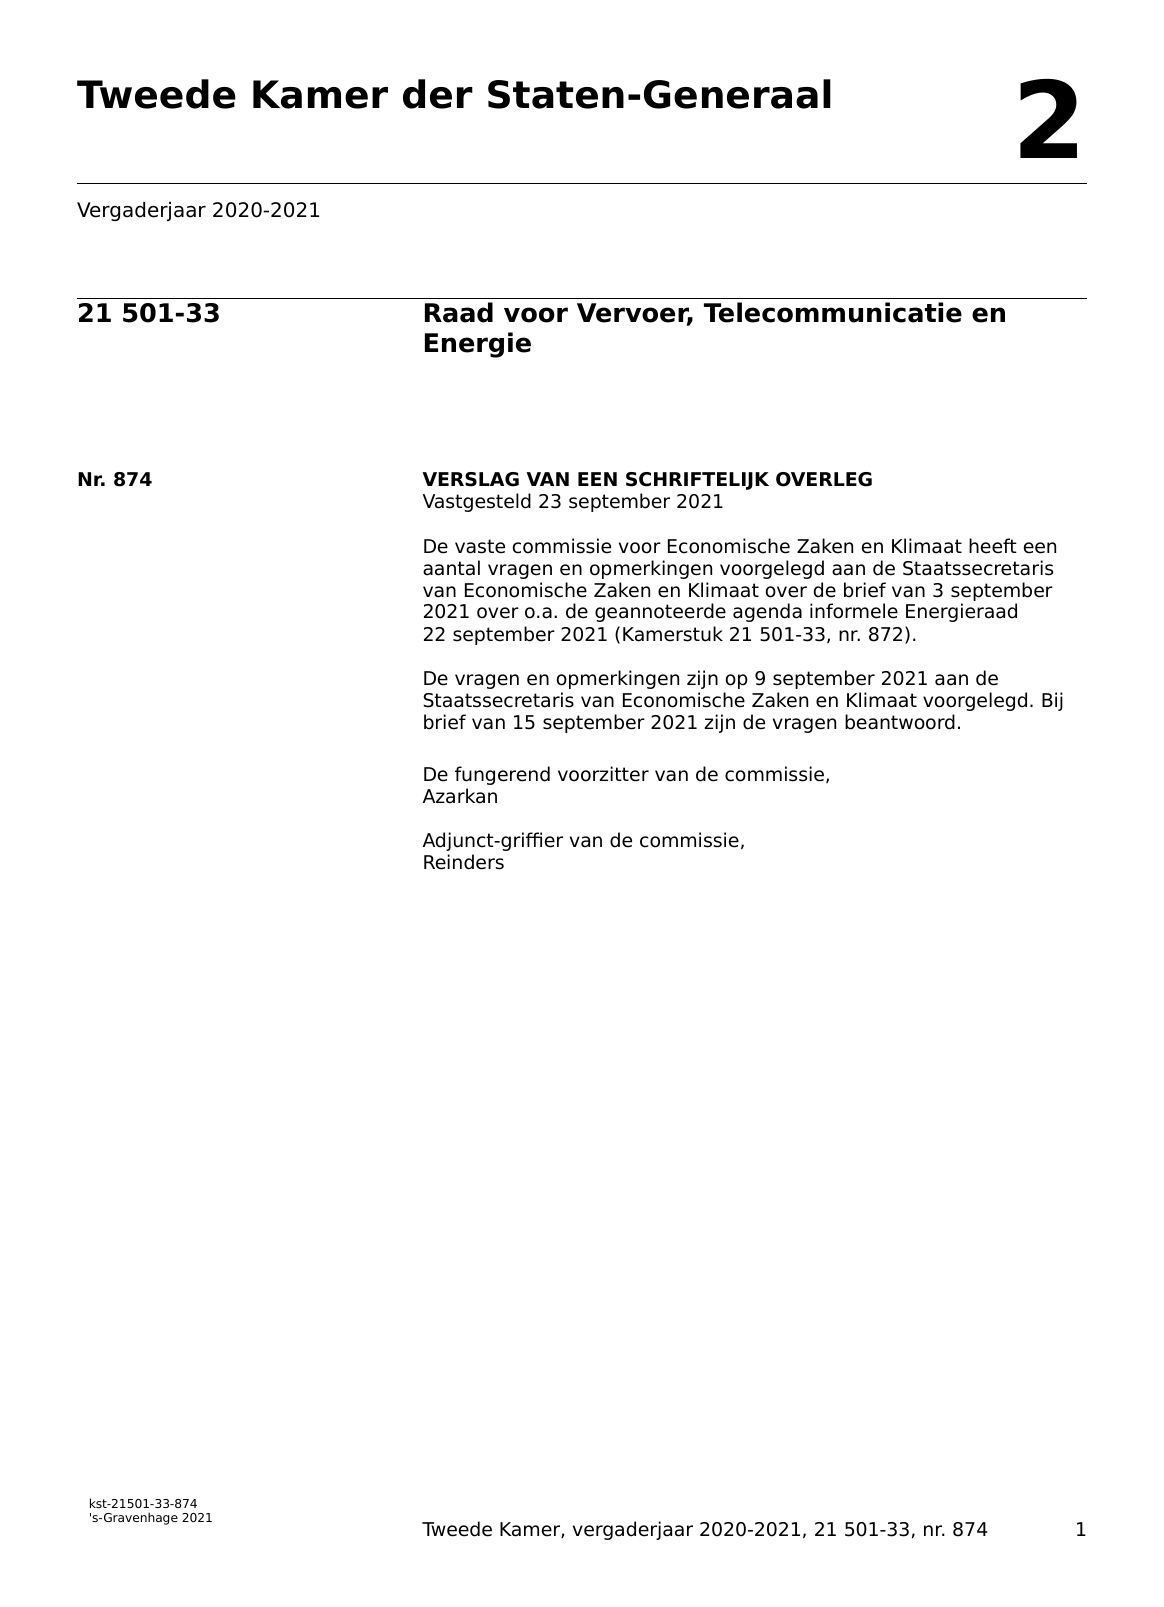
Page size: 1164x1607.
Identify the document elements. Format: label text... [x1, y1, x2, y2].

subtitle Nr. 874 VERSLAG VAN EEN SCHRIFTELIJK OVERLEG [77, 469, 1087, 491]
subtitle 21 501-33 Raad voor Vervoer, Telecommunicatie en Energie [77, 299, 1087, 358]
text De vragen en opmerkingen zijn op 9 september 2021 aan de Staatssecretaris van Economische Zaken en Klimaat voorgelegd. Bij brief van 15 september 2021 zijn de vragen beantwoord. [422, 668, 1087, 733]
table_header 2 [886, 59, 1087, 183]
table_cell Vergaderjaar 2020-2021 [77, 184, 1087, 298]
text Vastgesteld 23 september 2021 [422, 491, 1087, 513]
text kst-21501-33-874 [88, 1497, 323, 1511]
text De vaste commissie voor Economische Zaken en Klimaat heeft een aantal vragen en opmerkingen voorgelegd aan de Staatssecretaris van Economische Zaken en Klimaat over de brief van 3 september 2021 over o.a. de geannoteerde agenda informele Energieraad 22 september 2021 (Kamerstuk 21 501-33, nr. 872). [422, 536, 1087, 645]
text Adjunct-griffier van de commissie, Reinders [422, 830, 1087, 874]
table_header Tweede Kamer der Staten-Generaal [77, 59, 886, 183]
text 's-Gravenhage 2021 [88, 1511, 323, 1525]
text De fungerend voorzitter van de commissie, Azarkan [422, 763, 1087, 807]
